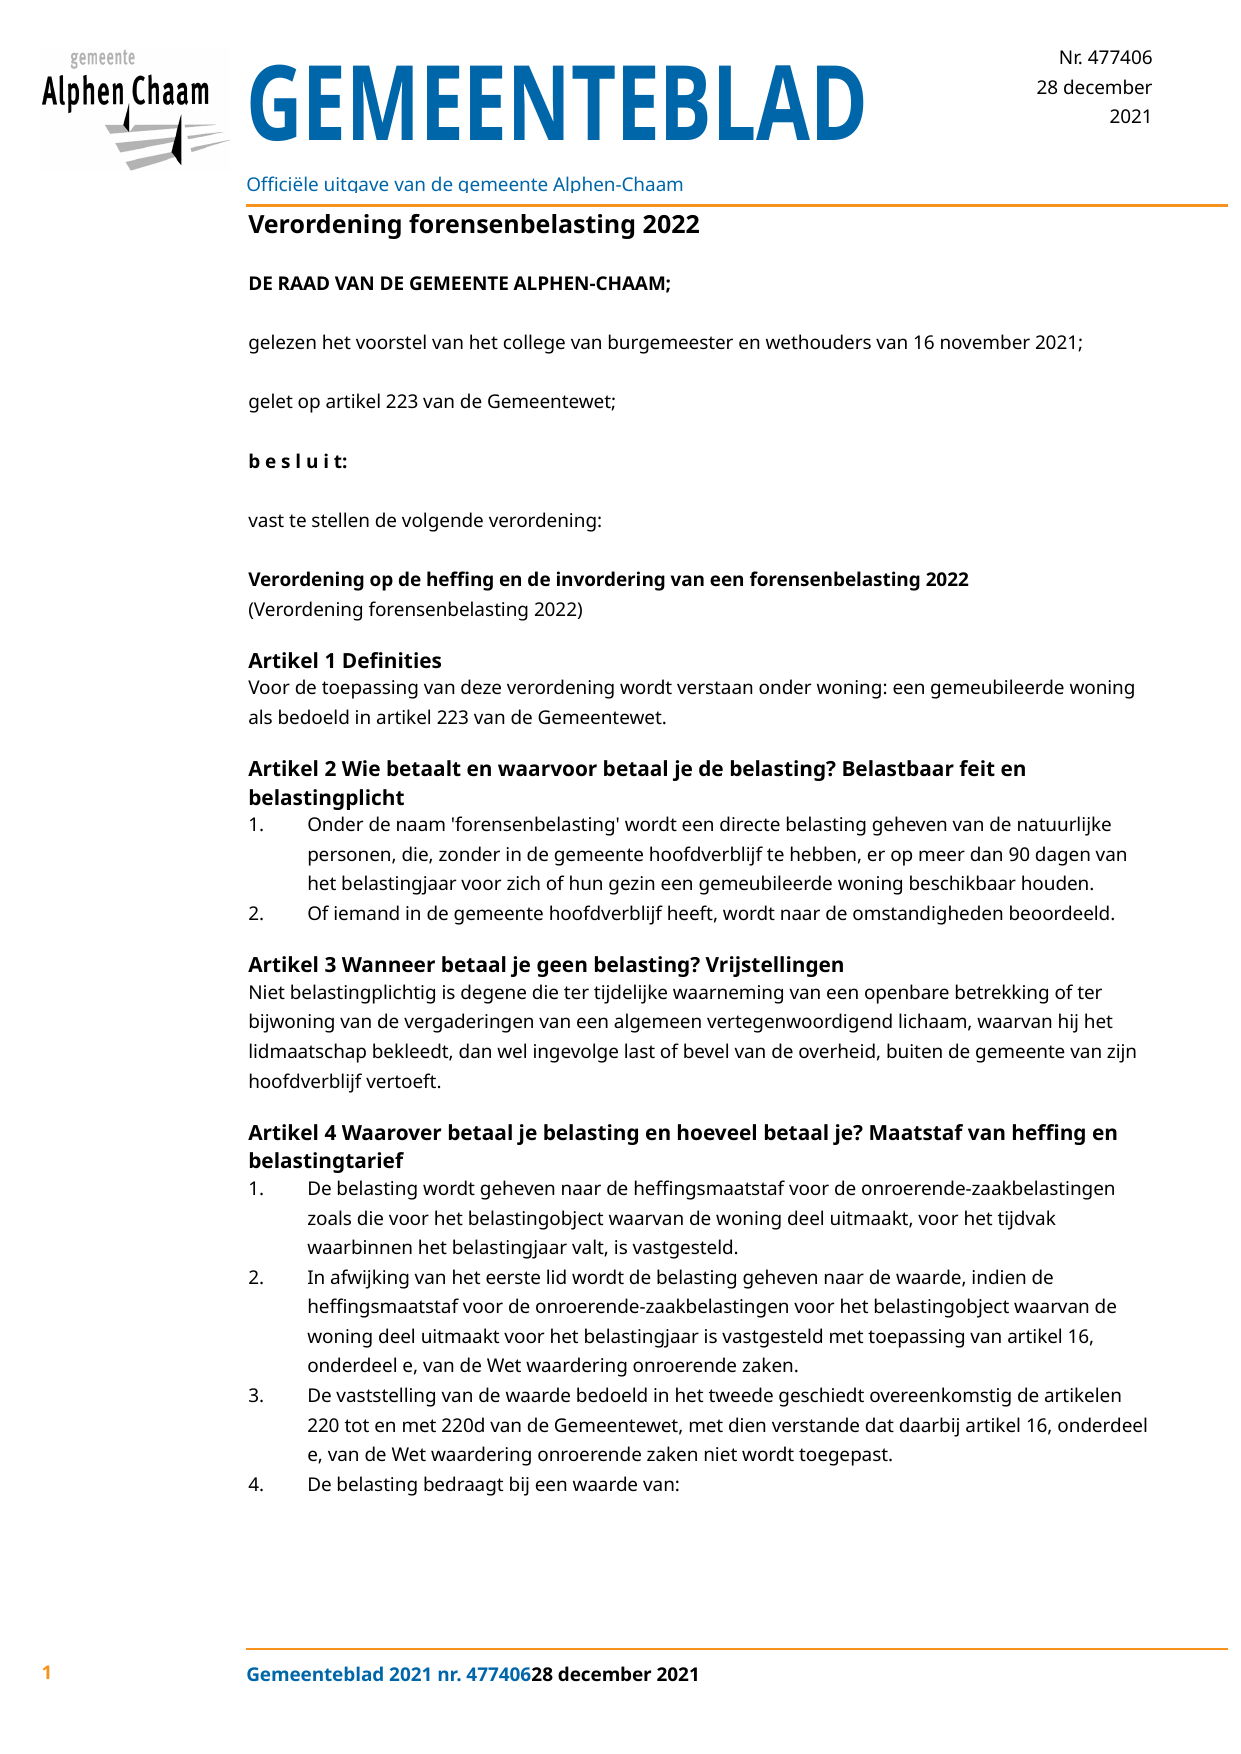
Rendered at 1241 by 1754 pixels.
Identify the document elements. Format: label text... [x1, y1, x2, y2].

text gelezen het voorstel van het college van burgemeester en wethouders van 16 november 2021; [248, 329, 1152, 355]
list Of iemand in de gemeente hoofdverblijf heeft, wordt naar de omstandigheden beoordeeld. [248, 900, 1152, 926]
text Artikel 1 Definities [248, 646, 1152, 674]
list In afwijking van het eerste lid wordt de belasting geheven naar de waarde, indien de heffingsmaatstaf voor de onroerende-zaakbelastingen voor het belastingobject waarvan de woning deel uitmaakt voor het belastingjaar is vastgesteld met toepassing van artikel 16, onderdeel e, van de Wet waardering onroerende zaken. [248, 1264, 1152, 1378]
list De vaststelling van de waarde bedoeld in het tweede geschiedt overeenkomstig de artikelen 220 tot en met 220d van de Gemeentewet, met dien verstande dat daarbij artikel 16, onderdeel e, van de Wet waardering onroerende zaken niet wordt toegepast. [248, 1382, 1152, 1467]
text Artikel 2 Wie betaalt en waarvoor betaal je de belasting? Belastbaar feit en belastingplicht [248, 754, 1152, 811]
text Niet belastingplichtig is degene die ter tijdelijke waarneming van een openbare betrekking of ter bijwoning van de vergaderingen van een algemeen vertegenwoordigend lichaam, waarvan hij het lidmaatschap bekleedt, dan wel ingevolge last of bevel van de overheid, buiten de gemeente van zijn hoofdverblijf vertoeft. [248, 979, 1152, 1093]
text Artikel 4 Waarover betaal je belasting en hoeveel betaal je? Maatstaf van heffing en belastingtarief [248, 1118, 1152, 1175]
list De belasting wordt geheven naar de heffingsmaatstaf voor de onroerende-zaakbelastingen zoals die voor het belastingobject waarvan de woning deel uitmaakt, voor het tijdvak waarbinnen het belastingjaar valt, is vastgesteld. [248, 1175, 1152, 1260]
text Verordening forensenbelasting 2022 [248, 207, 1152, 241]
text Verordening op de heffing en de invordering van een forensenbelasting 2022 [248, 566, 1152, 592]
text Voor de toepassing van deze verordening wordt verstaan onder woning: een gemeubileerde woning als bedoeld in artikel 223 van de Gemeentewet. [248, 674, 1152, 730]
text gelet op artikel 223 van de Gemeentewet; [248, 389, 1152, 414]
text (Verordening forensenbelasting 2022) [248, 596, 1152, 621]
list De belasting bedraagt bij een waarde van: [248, 1471, 1152, 1497]
text vast te stellen de volgende verordening: [248, 507, 1152, 533]
picture [41, 47, 231, 172]
text b e s l u i t: [248, 448, 1152, 473]
list Onder de naam 'forensenbelasting' wordt een directe belasting geheven van de natuurlijke personen, die, zonder in de gemeente hoofdverblijf te hebben, er op meer dan 90 dagen van het belastingjaar voor zich of hun gezin een gemeubileerde woning beschikbaar houden. [248, 811, 1152, 896]
text DE RAAD VAN DE GEMEENTE ALPHEN-CHAAM; [248, 270, 1152, 296]
text Artikel 3 Wanneer betaal je geen belasting? Vrijstellingen [248, 951, 1152, 979]
